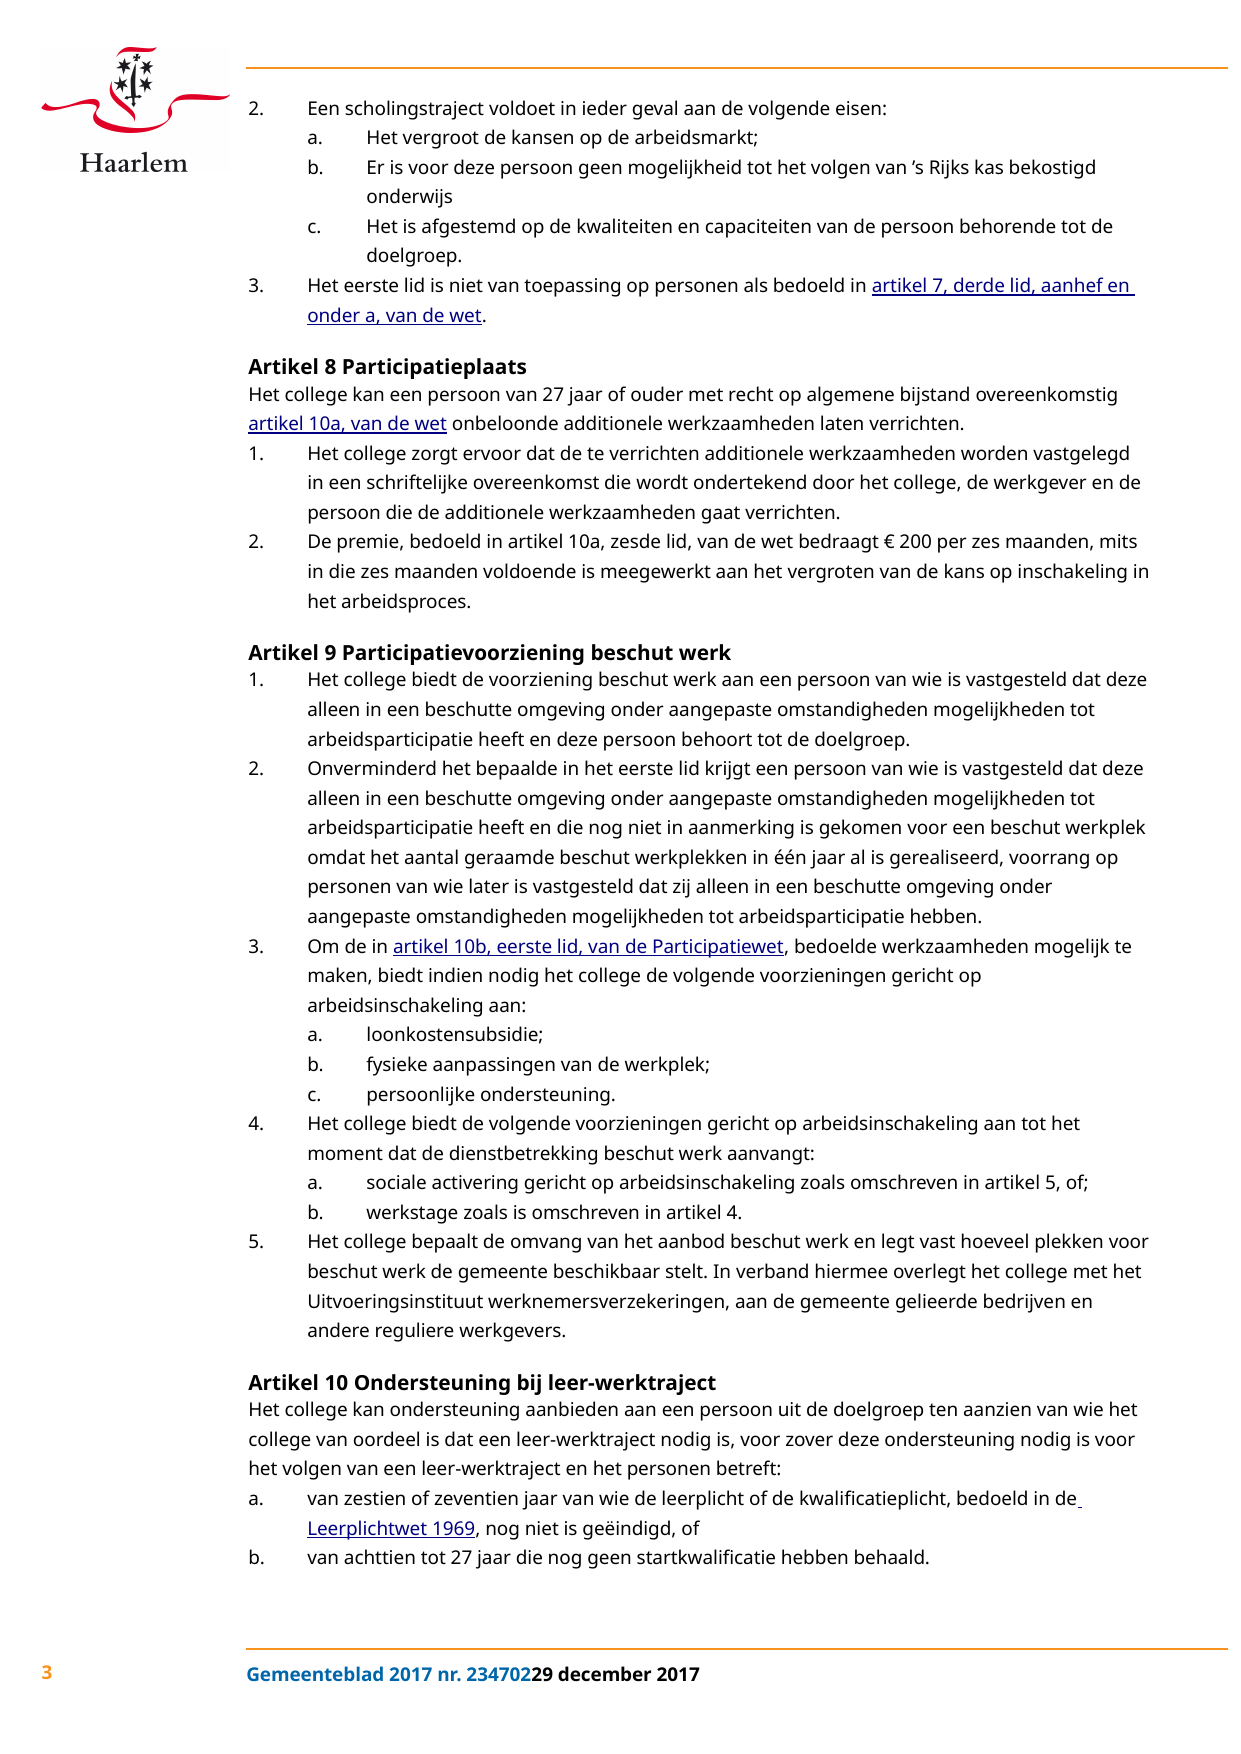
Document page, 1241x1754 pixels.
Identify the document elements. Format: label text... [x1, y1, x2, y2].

list Om de in artikel 10b, eerste lid, van de Participatiewet, bedoelde werkzaamheden mogelijk te maken, biedt indien nodig het college de volgende voorzieningen gericht op arbeidsinschakeling aan: [248, 933, 1152, 1018]
text Artikel 9 Participatievoorziening beschut werk [248, 638, 1152, 667]
list Het college bepaalt de omvang van het aanbod beschut werk en legt vast hoeveel plekken voor beschut werk de gemeente beschikbaar stelt. In verband hiermee overlegt het college met het Uitvoeringsinstituut werknemersverzekeringen, aan de gemeente gelieerde bedrijven en andere reguliere werkgevers. [248, 1229, 1152, 1343]
list werkstage zoals is omschreven in artikel 4. [307, 1199, 1152, 1225]
list fysieke aanpassingen van de werkplek; [307, 1051, 1152, 1077]
text Het college kan ondersteuning aanbieden aan een persoon uit de doelgroep ten aanzien van wie het college van oordeel is dat een leer-werktraject nodig is, voor zover deze ondersteuning nodig is voor het volgen van een leer-werktraject en het personen betreft: [248, 1396, 1152, 1481]
list Er is voor deze persoon geen mogelijkheid tot het volgen van ’s Rijks kas bekostigd onderwijs [307, 154, 1152, 209]
list persoonlijke ondersteuning. [307, 1081, 1152, 1107]
list van zestien of zeventien jaar van wie de leerplicht of de kwalificatieplicht, bedoeld in de Leerplichtwet 1969, nog niet is geëindigd, of [248, 1485, 1152, 1540]
list sociale activering gericht op arbeidsinschakeling zoals omschreven in artikel 5, of; [307, 1169, 1152, 1195]
list Een scholingstraject voldoet in ieder geval aan de volgende eisen: [248, 95, 1152, 121]
list Het eerste lid is niet van toepassing op personen als bedoeld in artikel 7, derde lid, aanhef en onder a, van de wet. [248, 272, 1152, 328]
list Het is afgestemd op de kwaliteiten en capaciteiten van de persoon behorende tot de doelgroep. [307, 213, 1152, 268]
list Het college biedt de volgende voorzieningen gericht op arbeidsinschakeling aan tot het moment dat de dienstbetrekking beschut werk aanvangt: [248, 1110, 1152, 1166]
list De premie, bedoeld in artikel 10a, zesde lid, van de wet bedraagt € 200 per zes maanden, mits in die zes maanden voldoende is meegewerkt aan het vergroten van de kans op inschakeling in het arbeidsproces. [248, 529, 1152, 613]
list Het vergroot de kansen op de arbeidsmarkt; [307, 124, 1152, 150]
list van achttien tot 27 jaar die nog geen startkwalificatie hebben behaald. [248, 1544, 1152, 1570]
text Artikel 8 Participatieplaats [248, 352, 1152, 381]
list loonkostensubsidie; [307, 1022, 1152, 1047]
list Het college zorgt ervoor dat de te verrichten additionele werkzaamheden worden vastgelegd in een schriftelijke overeenkomst die wordt ondertekend door het college, de werkgever en de persoon die de additionele werkzaamheden gaat verrichten. [248, 440, 1152, 525]
list Het college biedt de voorziening beschut werk aan een persoon van wie is vastgesteld dat deze alleen in een beschutte omgeving onder aangepaste omstandigheden mogelijkheden tot arbeidsparticipatie heeft en deze persoon behoort tot de doelgroep. [248, 667, 1152, 752]
text Artikel 10 Ondersteuning bij leer-werktraject [248, 1368, 1152, 1396]
text Het college kan een persoon van 27 jaar of ouder met recht op algemene bijstand overeenkomstig artikel 10a, van de wet onbeloonde additionele werkzaamheden laten verrichten. [248, 381, 1152, 436]
picture [41, 47, 231, 172]
list Onverminderd het bepaalde in het eerste lid krijgt een persoon van wie is vastgesteld dat deze alleen in een beschutte omgeving onder aangepaste omstandigheden mogelijkheden tot arbeidsparticipatie heeft en die nog niet in aanmerking is gekomen voor een beschut werkplek omdat het aantal geraamde beschut werkplekken in één jaar al is gerealiseerd, voorrang op personen van wie later is vastgesteld dat zij alleen in een beschutte omgeving onder aangepaste omstandigheden mogelijkheden tot arbeidsparticipatie hebben. [248, 755, 1152, 929]
